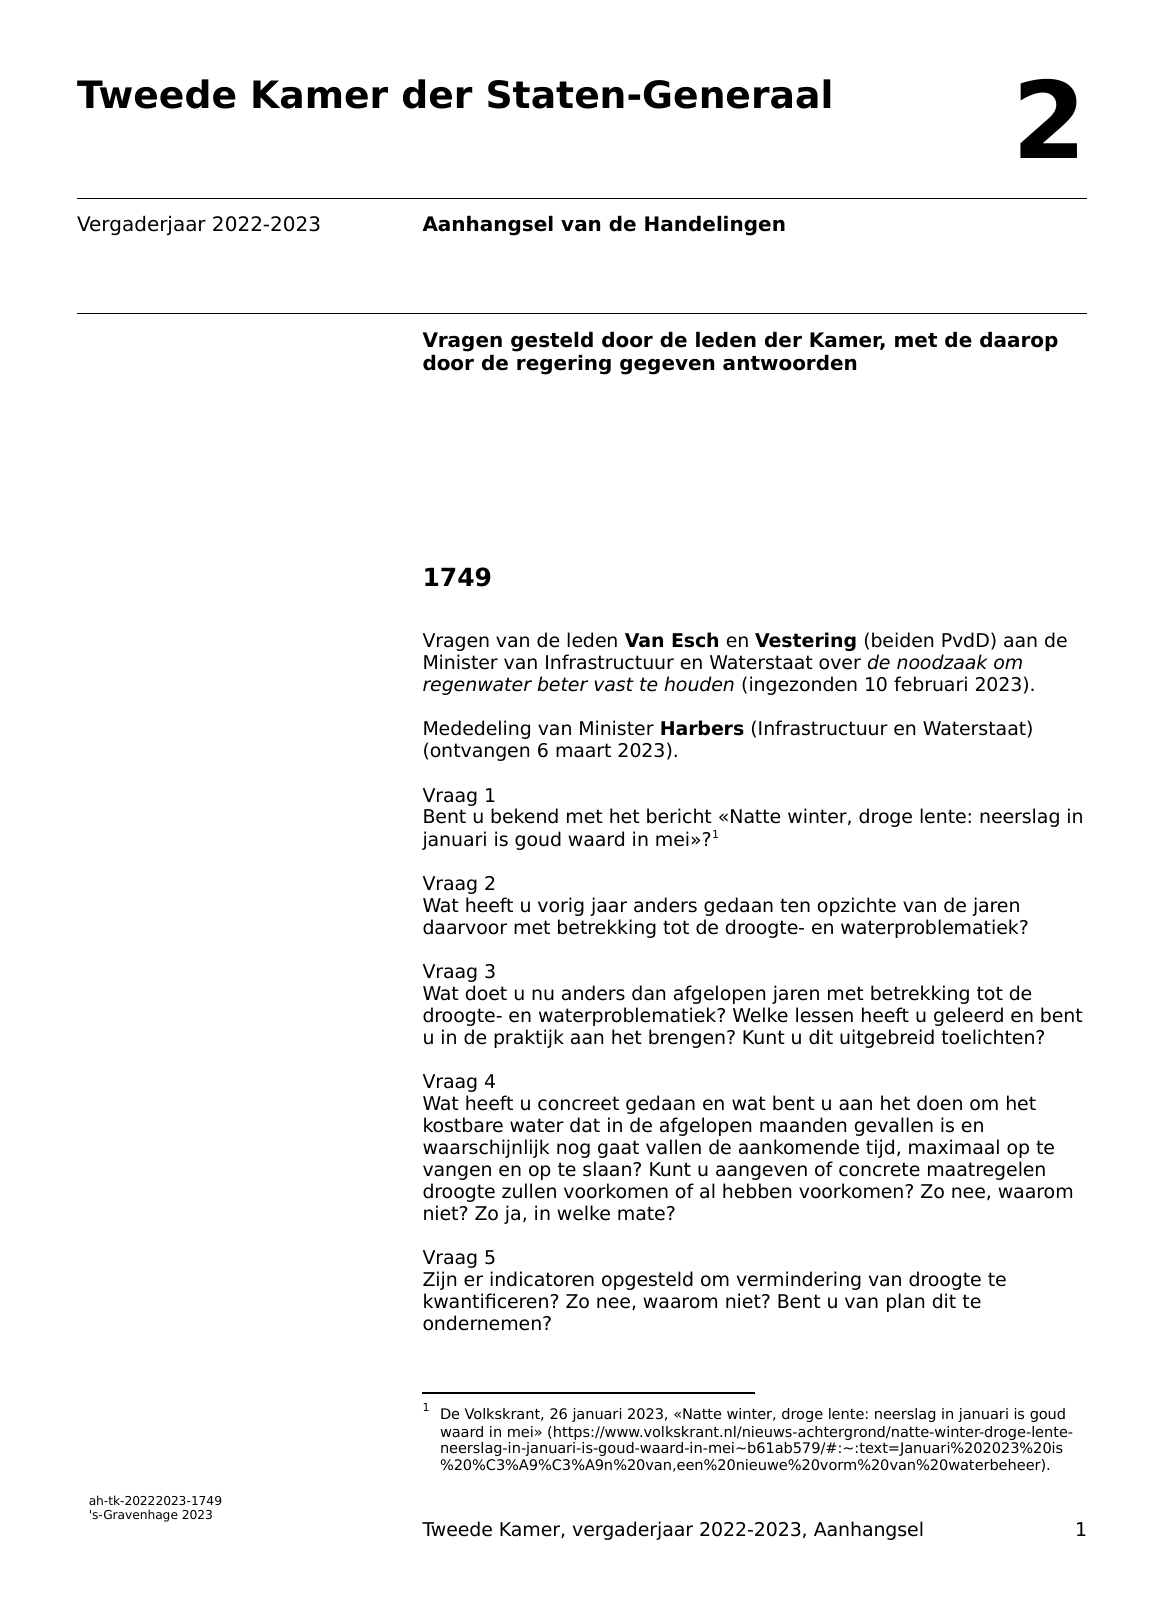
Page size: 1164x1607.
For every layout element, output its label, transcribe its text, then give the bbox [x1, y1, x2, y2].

table_header 2 [886, 59, 1087, 198]
text Wat heeft u vorig jaar anders gedaan ten opzichte van de jaren daarvoor met betrekking tot de droogte- en waterproblematiek? [422, 894, 1087, 938]
table_cell Vragen gesteld door de leden der Kamer, met de daarop door de regering gegeven antwoorden [422, 314, 1087, 375]
text Wat doet u nu anders dan afgelopen jaren met betrekking tot de droogte- en waterproblematiek? Welke lessen heeft u geleerd en bent u in de praktijk aan het brengen? Kunt u dit uitgebreid toelichten? [422, 983, 1087, 1049]
table_cell [77, 314, 422, 375]
text Vraag 1 [422, 784, 1087, 806]
text Wat heeft u concreet gedaan en wat bent u aan het doen om het kostbare water dat in de afgelopen maanden gevallen is en waarschijnlijk nog gaat vallen de aankomende tijd, maximaal op te vangen en op te slaan? Kunt u aangeven of concrete maatregelen droogte zullen voorkomen of al hebben voorkomen? Zo nee, waarom niet? Zo ja, in welke mate? [422, 1093, 1087, 1225]
text Vragen van de leden Van Esch en Vestering (beiden PvdD) aan de Minister van Infrastructuur en Waterstaat over de noodzaak om regenwater beter vast te houden (ingezonden 10 februari 2023). [422, 630, 1087, 696]
text ah-tk-20222023-1749 [88, 1494, 323, 1508]
text Mededeling van Minister Harbers (Infrastructuur en Waterstaat) (ontvangen 6 maart 2023). [422, 718, 1087, 762]
text Vraag 2 [422, 873, 1087, 894]
text Vraag 3 [422, 961, 1087, 983]
text De Volkskrant, 26 januari 2023, «Natte winter, droge lente: neerslag in januari is goud waard in mei» (https://www.volkskrant.nl/nieuws-achtergrond/natte-winter-droge-lente-neerslag-in-januari-is-goud-waard-in-mei~b61ab579/#:~:text=Januari%202023%20is%20%C3%A9%C3%A9n%20van,een%20nieuwe%20vorm%20van%20waterbeheer). [422, 1402, 1087, 1474]
table_cell Vergaderjaar 2022-2023 [77, 199, 422, 313]
text Bent u bekend met het bericht «Natte winter, droge lente: neerslag in januari is goud waard in mei»? [422, 806, 1087, 850]
text Zijn er indicatoren opgesteld om vermindering van droogte te kwantificeren? Zo nee, waarom niet? Bent u van plan dit te ondernemen? [422, 1269, 1087, 1335]
text 1749 [422, 563, 1087, 592]
table_cell Aanhangsel van de Handelingen [422, 199, 1087, 313]
table_header Tweede Kamer der Staten-Generaal [77, 59, 886, 198]
text Vraag 4 [422, 1071, 1087, 1093]
text 's-Gravenhage 2023 [88, 1508, 323, 1522]
text Vraag 5 [422, 1247, 1087, 1269]
